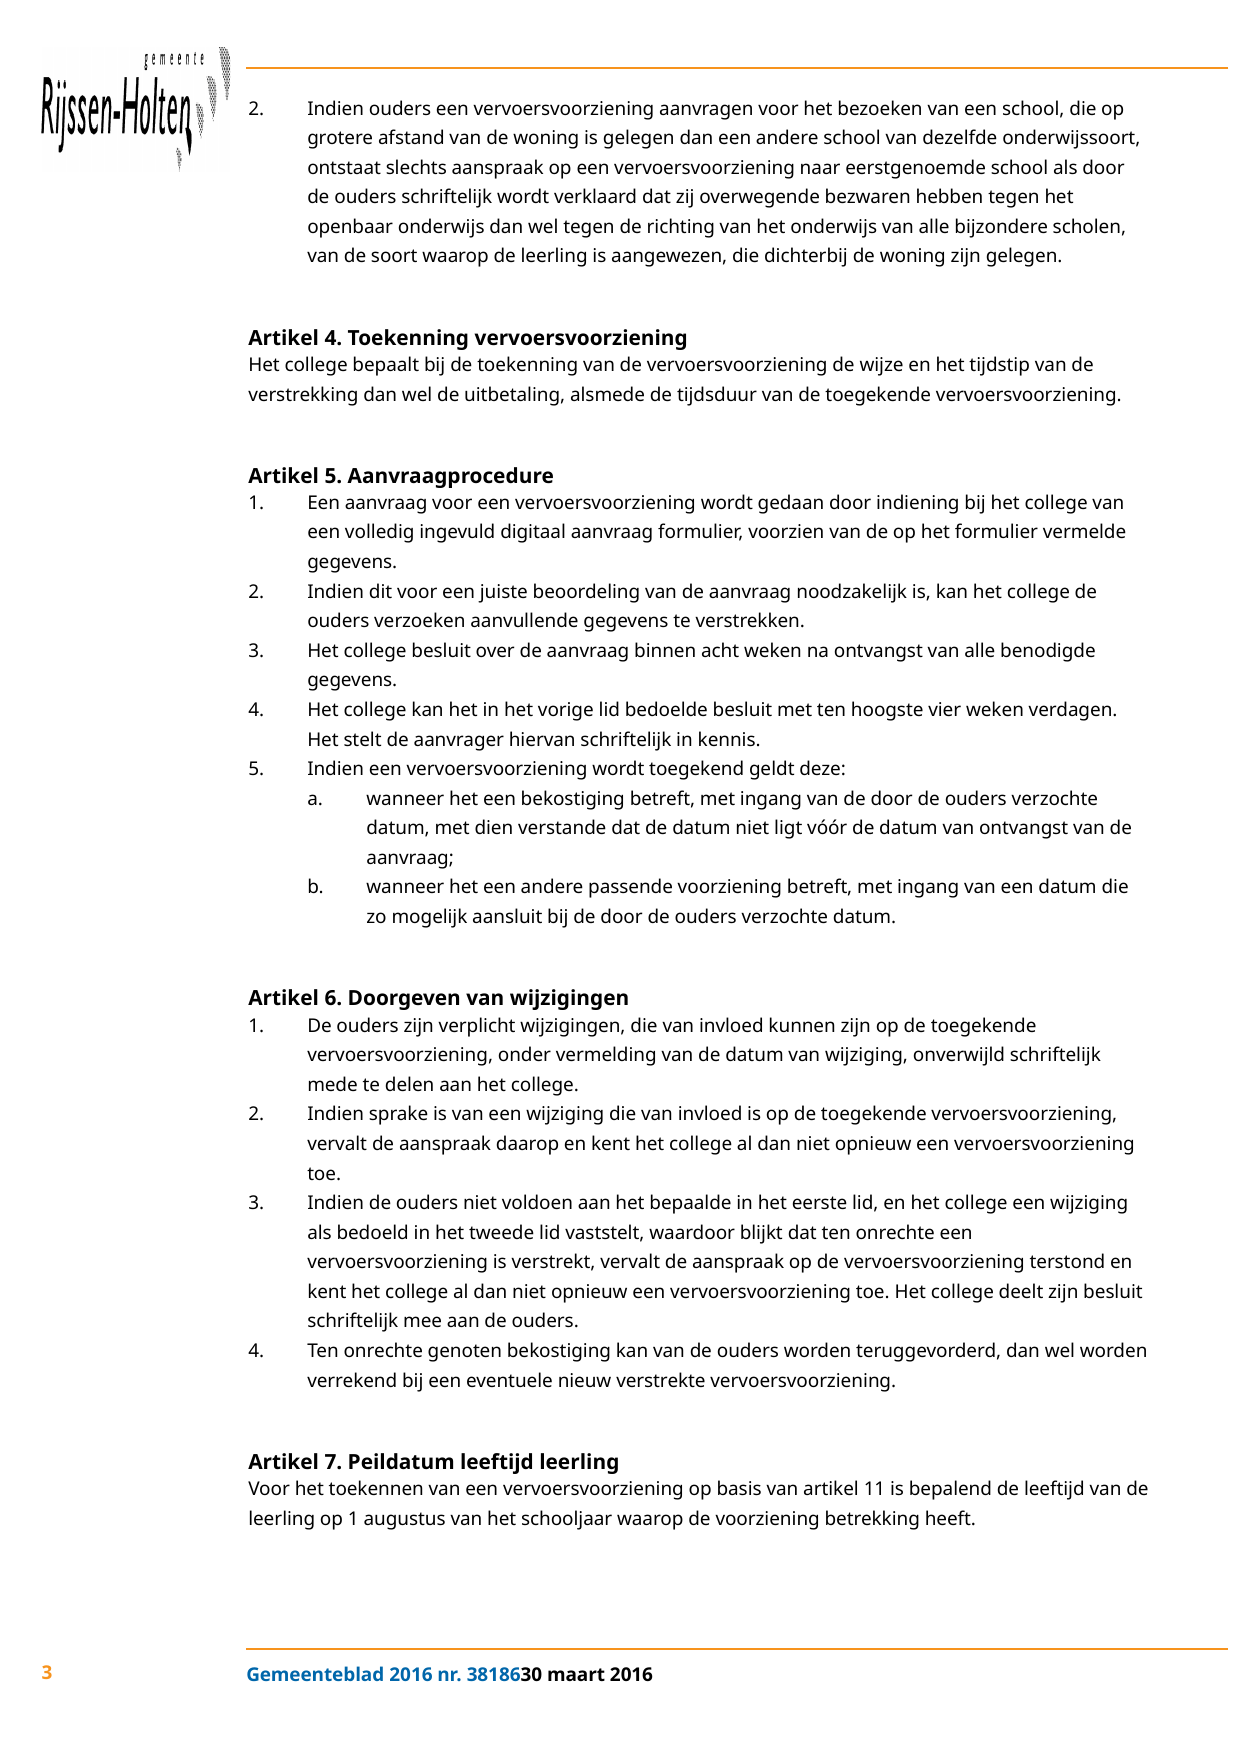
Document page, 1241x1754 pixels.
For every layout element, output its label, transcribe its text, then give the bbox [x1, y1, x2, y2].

list Indien een vervoersvoorziening wordt toegekend geldt deze: [248, 755, 1152, 781]
list Een aanvraag voor een vervoersvoorziening wordt gedaan door indiening bij het college van een volledig ingevuld digitaal aanvraag formulier, voorzien van de op het formulier vermelde gegevens. [248, 489, 1152, 574]
list wanneer het een andere passende voorziening betreft, met ingang van een datum die zo mogelijk aansluit bij de door de ouders verzochte datum. [307, 874, 1152, 929]
list wanneer het een bekostiging betreft, met ingang van de door de ouders verzochte datum, met dien verstande dat de datum niet ligt vóór de datum van ontvangst van de aanvraag; [307, 785, 1152, 870]
picture [41, 47, 231, 172]
list Indien ouders een vervoersvoorziening aanvragen voor het bezoeken van een school, die op grotere afstand van de woning is gelegen dan een andere school van dezelfde onderwijssoort, ontstaat slechts aanspraak op een vervoersvoorziening naar eerstgenoemde school als door de ouders schriftelijk wordt verklaard dat zij overwegende bezwaren hebben tegen het openbaar onderwijs dan wel tegen de richting van het onderwijs van alle bijzondere scholen, van de soort waarop de leerling is aangewezen, die dichterbij de woning zijn gelegen. [248, 95, 1152, 268]
text Artikel 5. Aanvraagprocedure [248, 461, 1152, 489]
list Indien sprake is van een wijziging die van invloed is op de toegekende vervoersvoorziening, vervalt de aanspraak daarop en kent het college al dan niet opnieuw een vervoersvoorziening toe. [248, 1101, 1152, 1185]
list Indien de ouders niet voldoen aan het bepaalde in het eerste lid, en het college een wijziging als bedoeld in het tweede lid vaststelt, waardoor blijkt dat ten onrechte een vervoersvoorziening is verstrekt, vervalt de aanspraak op de vervoersvoorziening terstond en kent het college al dan niet opnieuw een vervoersvoorziening toe. Het college deelt zijn besluit schriftelijk mee aan de ouders. [248, 1189, 1152, 1333]
text Het college bepaalt bij de toekenning van de vervoersvoorziening de wijze en het tijdstip van de verstrekking dan wel de uitbetaling, alsmede de tijdsduur van de toegekende vervoersvoorziening. [248, 351, 1152, 406]
list Het college besluit over de aanvraag binnen acht weken na ontvangst van alle benodigde gegevens. [248, 637, 1152, 692]
list De ouders zijn verplicht wijzigingen, die van invloed kunnen zijn op de toegekende vervoersvoorziening, onder vermelding van de datum van wijziging, onverwijld schriftelijk mede te delen aan het college. [248, 1012, 1152, 1097]
list Indien dit voor een juiste beoordeling van de aanvraag noodzakelijk is, kan het college de ouders verzoeken aanvullende gegevens te verstrekken. [248, 578, 1152, 633]
text Voor het toekennen van een vervoersvoorziening op basis van artikel 11 is bepalend de leeftijd van de leerling op 1 augustus van het schooljaar waarop de voorziening betrekking heeft. [248, 1475, 1152, 1531]
list Het college kan het in het vorige lid bedoelde besluit met ten hoogste vier weken verdagen. Het stelt de aanvrager hiervan schriftelijk in kennis. [248, 696, 1152, 752]
text Artikel 7. Peildatum leeftijd leerling [248, 1447, 1152, 1475]
text Artikel 6. Doorgeven van wijzigingen [248, 983, 1152, 1012]
list Ten onrechte genoten bekostiging kan van de ouders worden teruggevorderd, dan wel worden verrekend bij een eventuele nieuw verstrekte vervoersvoorziening. [248, 1337, 1152, 1392]
text Artikel 4. Toekenning vervoersvoorziening [248, 323, 1152, 351]
